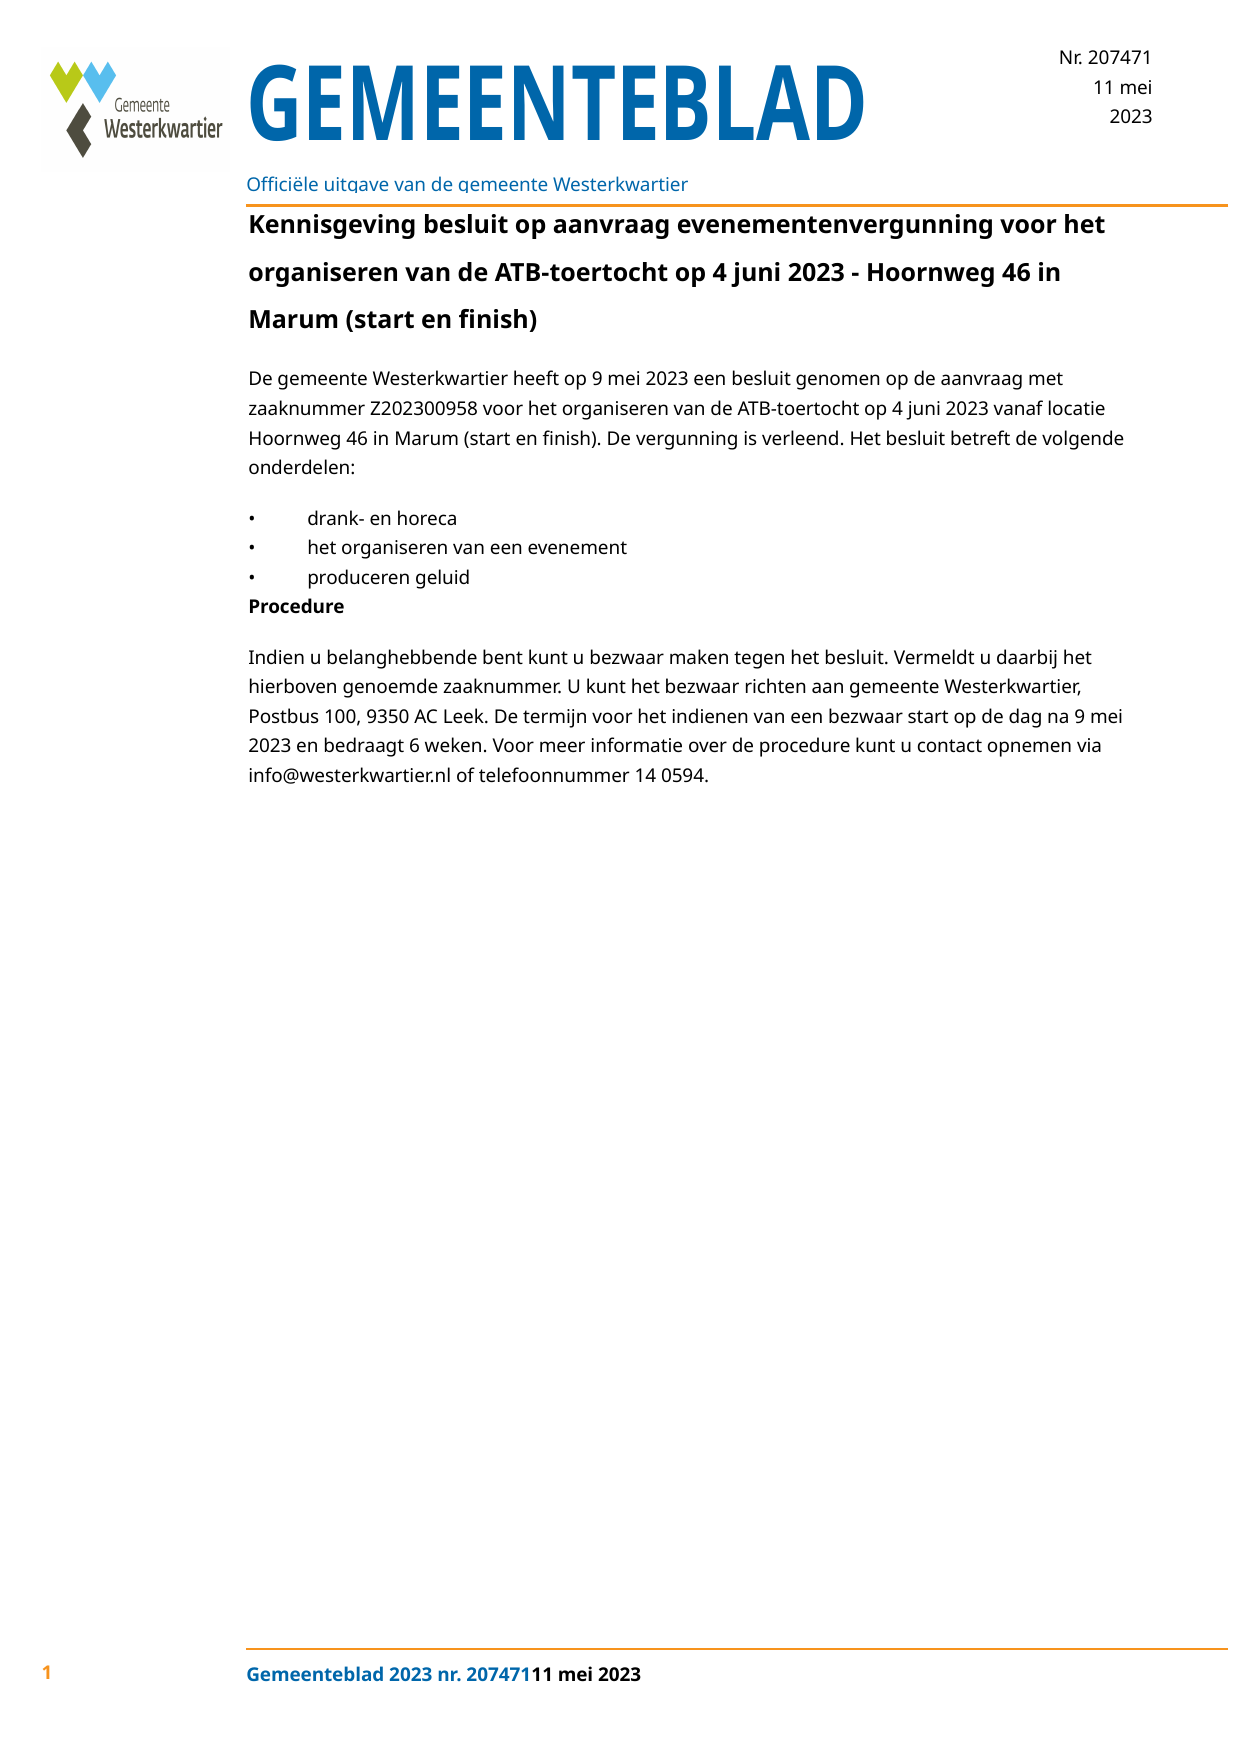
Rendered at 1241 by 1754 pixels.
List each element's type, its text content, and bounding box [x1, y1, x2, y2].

picture [41, 47, 231, 172]
list het organiseren van een evenement [248, 534, 1152, 560]
list produceren geluid [248, 564, 1152, 589]
text Indien u belanghebbende bent kunt u bezwaar maken tegen het besluit. Vermeldt u daarbij het hierboven genoemde zaaknummer. U kunt het bezwaar richten aan gemeente Westerkwartier, Postbus 100, 9350 AC Leek. De termijn voor het indienen van een bezwaar start op de dag na 9 mei 2023 en bedraagt 6 weken. Voor meer informatie over de procedure kunt u contact opnemen via info@westerkwartier.nl of telefoonnummer 14 0594. [248, 644, 1152, 788]
list drank- en horeca [248, 505, 1152, 530]
text Kennisgeving besluit op aanvraag evenementenvergunning voor het organiseren van de ATB-toertocht op 4 juni 2023 - Hoornweg 46 in Marum (start en finish) [248, 207, 1152, 336]
text Procedure [248, 593, 1152, 619]
text De gemeente Westerkwartier heeft op 9 mei 2023 een besluit genomen op de aanvraag met zaaknummer Z202300958 voor het organiseren van de ATB-toertocht op 4 juni 2023 vanaf locatie Hoornweg 46 in Marum (start en finish). De vergunning is verleend. Het besluit betreft de volgende onderdelen: [248, 366, 1152, 480]
